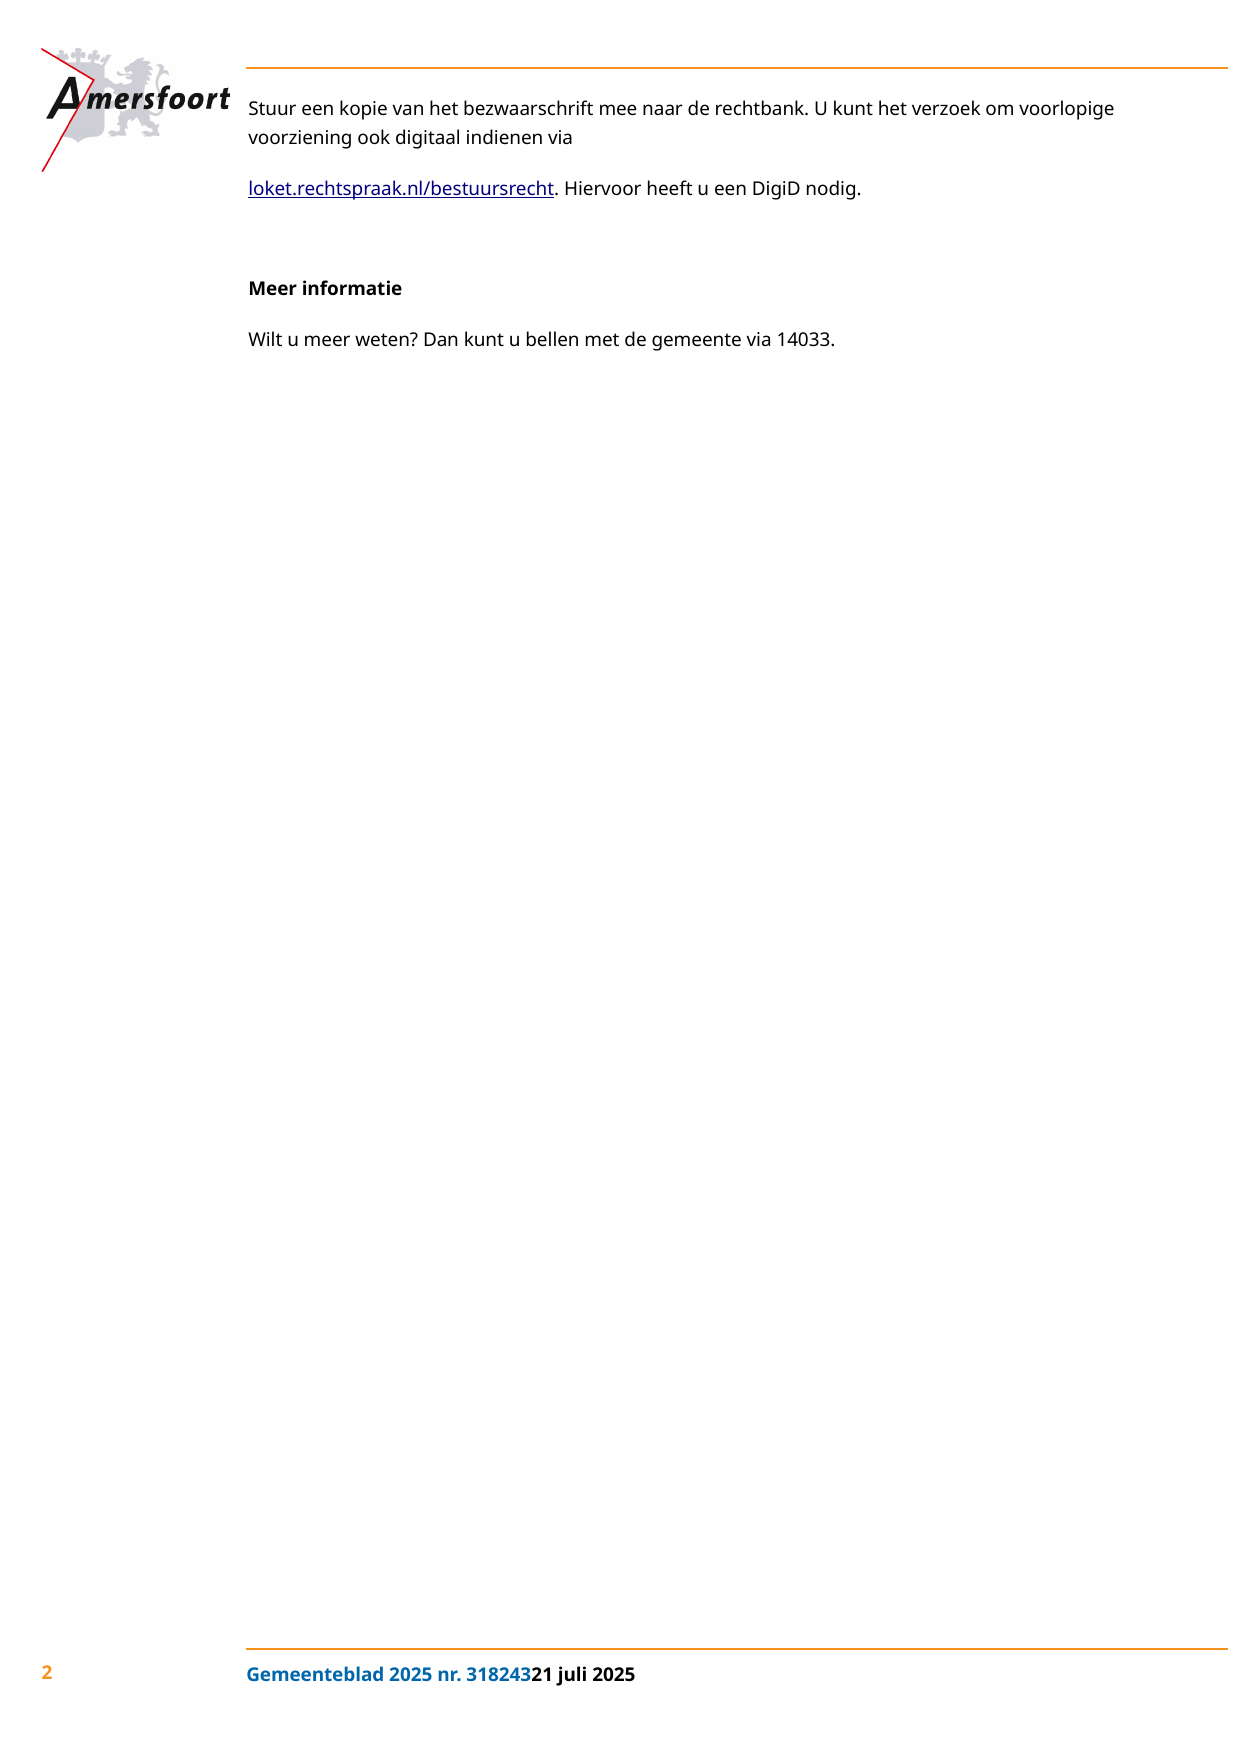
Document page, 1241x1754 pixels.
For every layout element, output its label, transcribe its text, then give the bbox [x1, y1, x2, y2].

text Stuur een kopie van het bezwaarschrift mee naar de rechtbank. U kunt het verzoek om voorlopige voorziening ook digitaal indienen via [248, 95, 1152, 150]
text loket.rechtspraak.nl/bestuursrecht. Hiervoor heeft u een DigiD nodig. [248, 175, 1152, 201]
text Wilt u meer weten? Dan kunt u bellen met de gemeente via 14033. [248, 326, 1152, 352]
picture [41, 47, 231, 172]
text Meer informatie [248, 276, 1152, 301]
